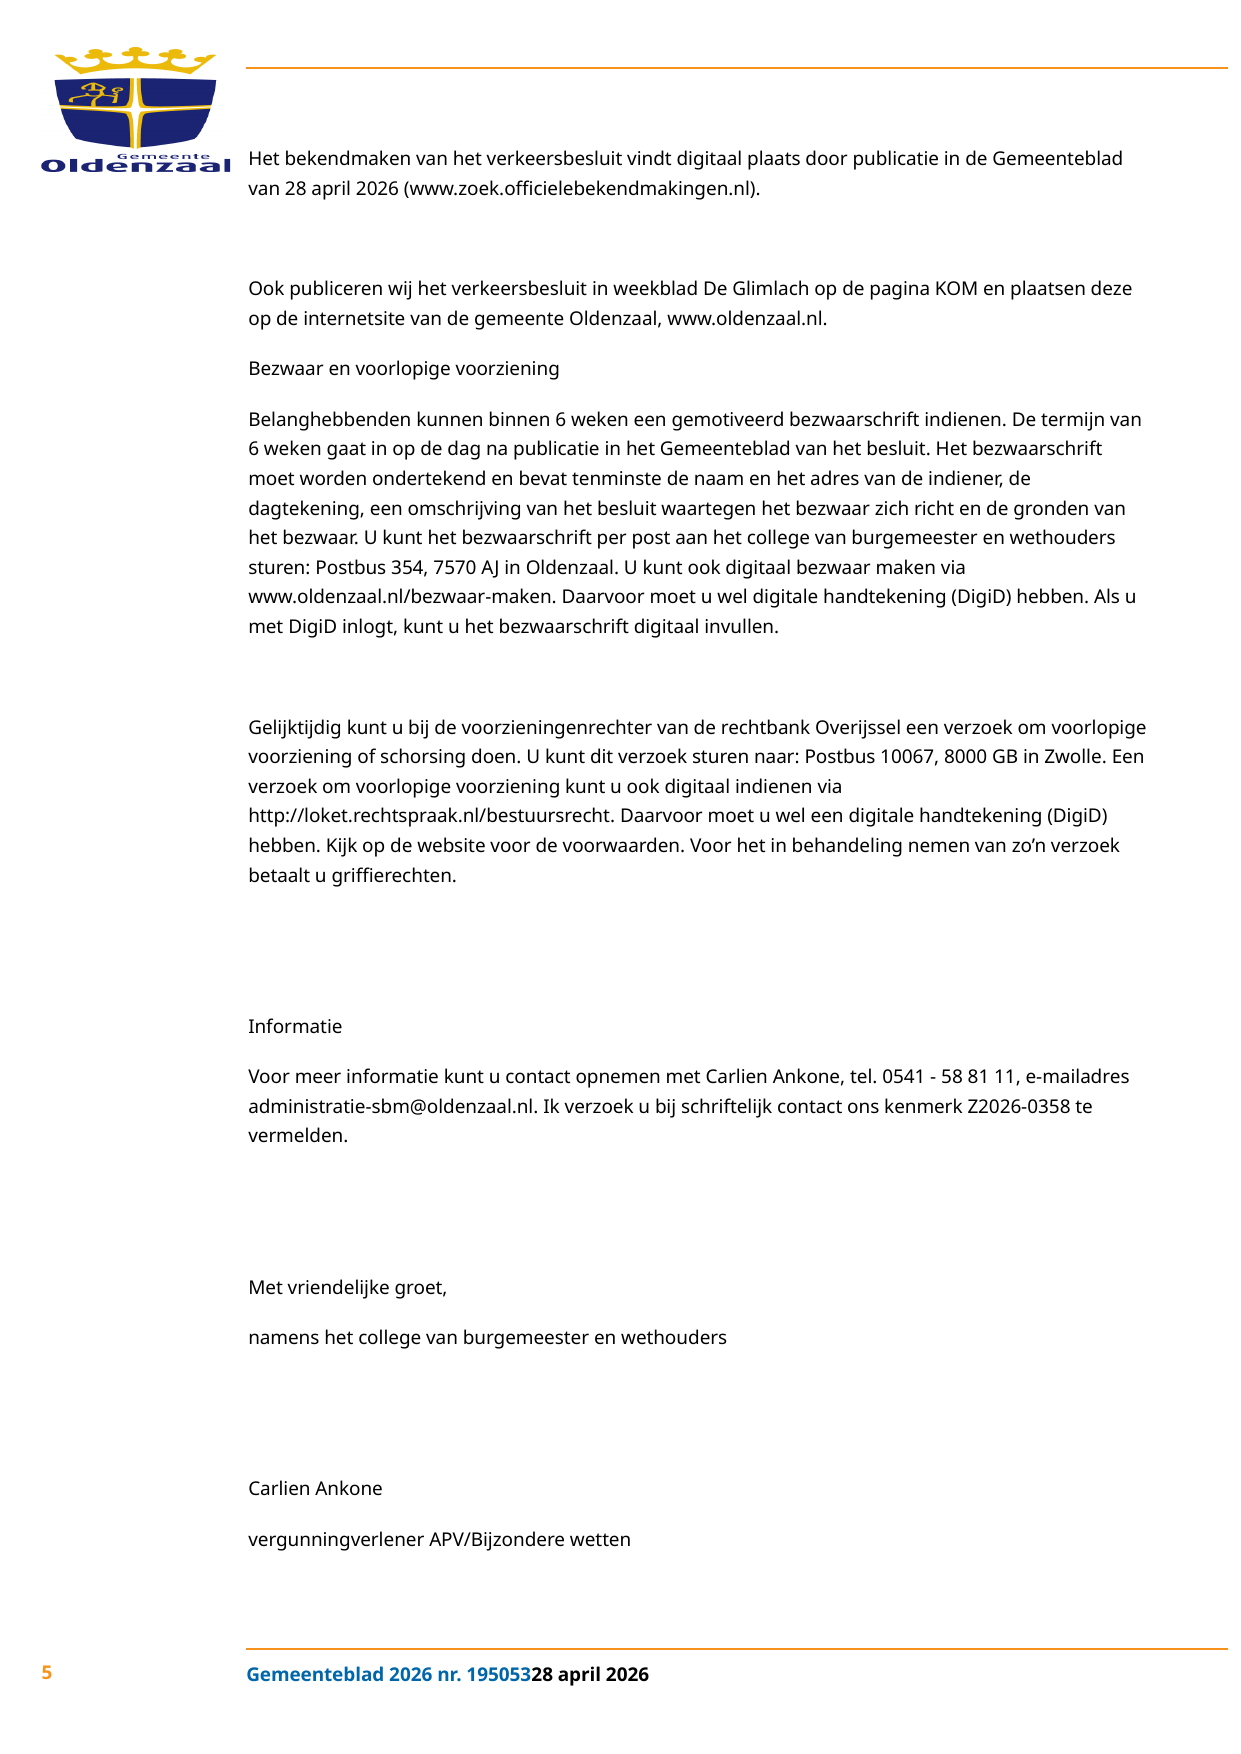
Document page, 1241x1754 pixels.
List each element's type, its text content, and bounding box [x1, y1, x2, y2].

text vergunningverlener APV/Bijzondere wetten [248, 1526, 1152, 1552]
text Informatie [248, 1013, 1152, 1039]
text Het bekendmaken van het verkeersbesluit vindt digitaal plaats door publicatie in de Gemeenteblad van 28 april 2026 (www.zoek.officielebekendmakingen.nl). [248, 145, 1152, 201]
text Belanghebbenden kunnen binnen 6 weken een gemotiveerd bezwaarschrift indienen. De termijn van 6 weken gaat in op de dag na publicatie in het Gemeenteblad van het besluit. Het bezwaarschrift moet worden ondertekend en bevat tenminste de naam en het adres van de indiener, de dagtekening, een omschrijving van het besluit waartegen het bezwaar zich richt en de gronden van het bezwaar. U kunt het bezwaarschrift per post aan het college van burgemeester en wethouders sturen: Postbus 354, 7570 AJ in Oldenzaal. U kunt ook digitaal bezwaar maken via www.oldenzaal.nl/bezwaar-maken. Daarvoor moet u wel digitale handtekening (DigiD) hebben. Als u met DigiD inlogt, kunt u het bezwaarschrift digitaal invullen. [248, 406, 1152, 639]
picture [41, 47, 231, 172]
text Carlien Ankone [248, 1476, 1152, 1501]
text namens het college van burgemeester en wethouders [248, 1324, 1152, 1350]
text Gelijktijdig kunt u bij de voorzieningenrechter van de rechtbank Overijssel een verzoek om voorlopige voorziening of schorsing doen. U kunt dit verzoek sturen naar: Postbus 10067, 8000 GB in Zwolle. Een verzoek om voorlopige voorziening kunt u ook digitaal indienen via http://loket.rechtspraak.nl/bestuursrecht. Daarvoor moet u wel een digitale handtekening (DigiD) hebben. Kijk op de website voor de voorwaarden. Voor het in behandeling nemen van zo’n verzoek betaalt u griffierechten. [248, 714, 1152, 888]
text Bezwaar en voorlopige voorziening [248, 356, 1152, 381]
text Voor meer informatie kunt u contact opnemen met Carlien Ankone, tel. 0541 - 58 81 11, e-mailadres administratie-sbm@oldenzaal.nl. Ik verzoek u bij schriftelijk contact ons kenmerk Z2026-0358 te vermelden. [248, 1063, 1152, 1148]
text Met vriendelijke groet, [248, 1274, 1152, 1300]
text Ook publiceren wij het verkeersbesluit in weekblad De Glimlach op de pagina KOM en plaatsen deze op de internetsite van de gemeente Oldenzaal, www.oldenzaal.nl. [248, 276, 1152, 331]
